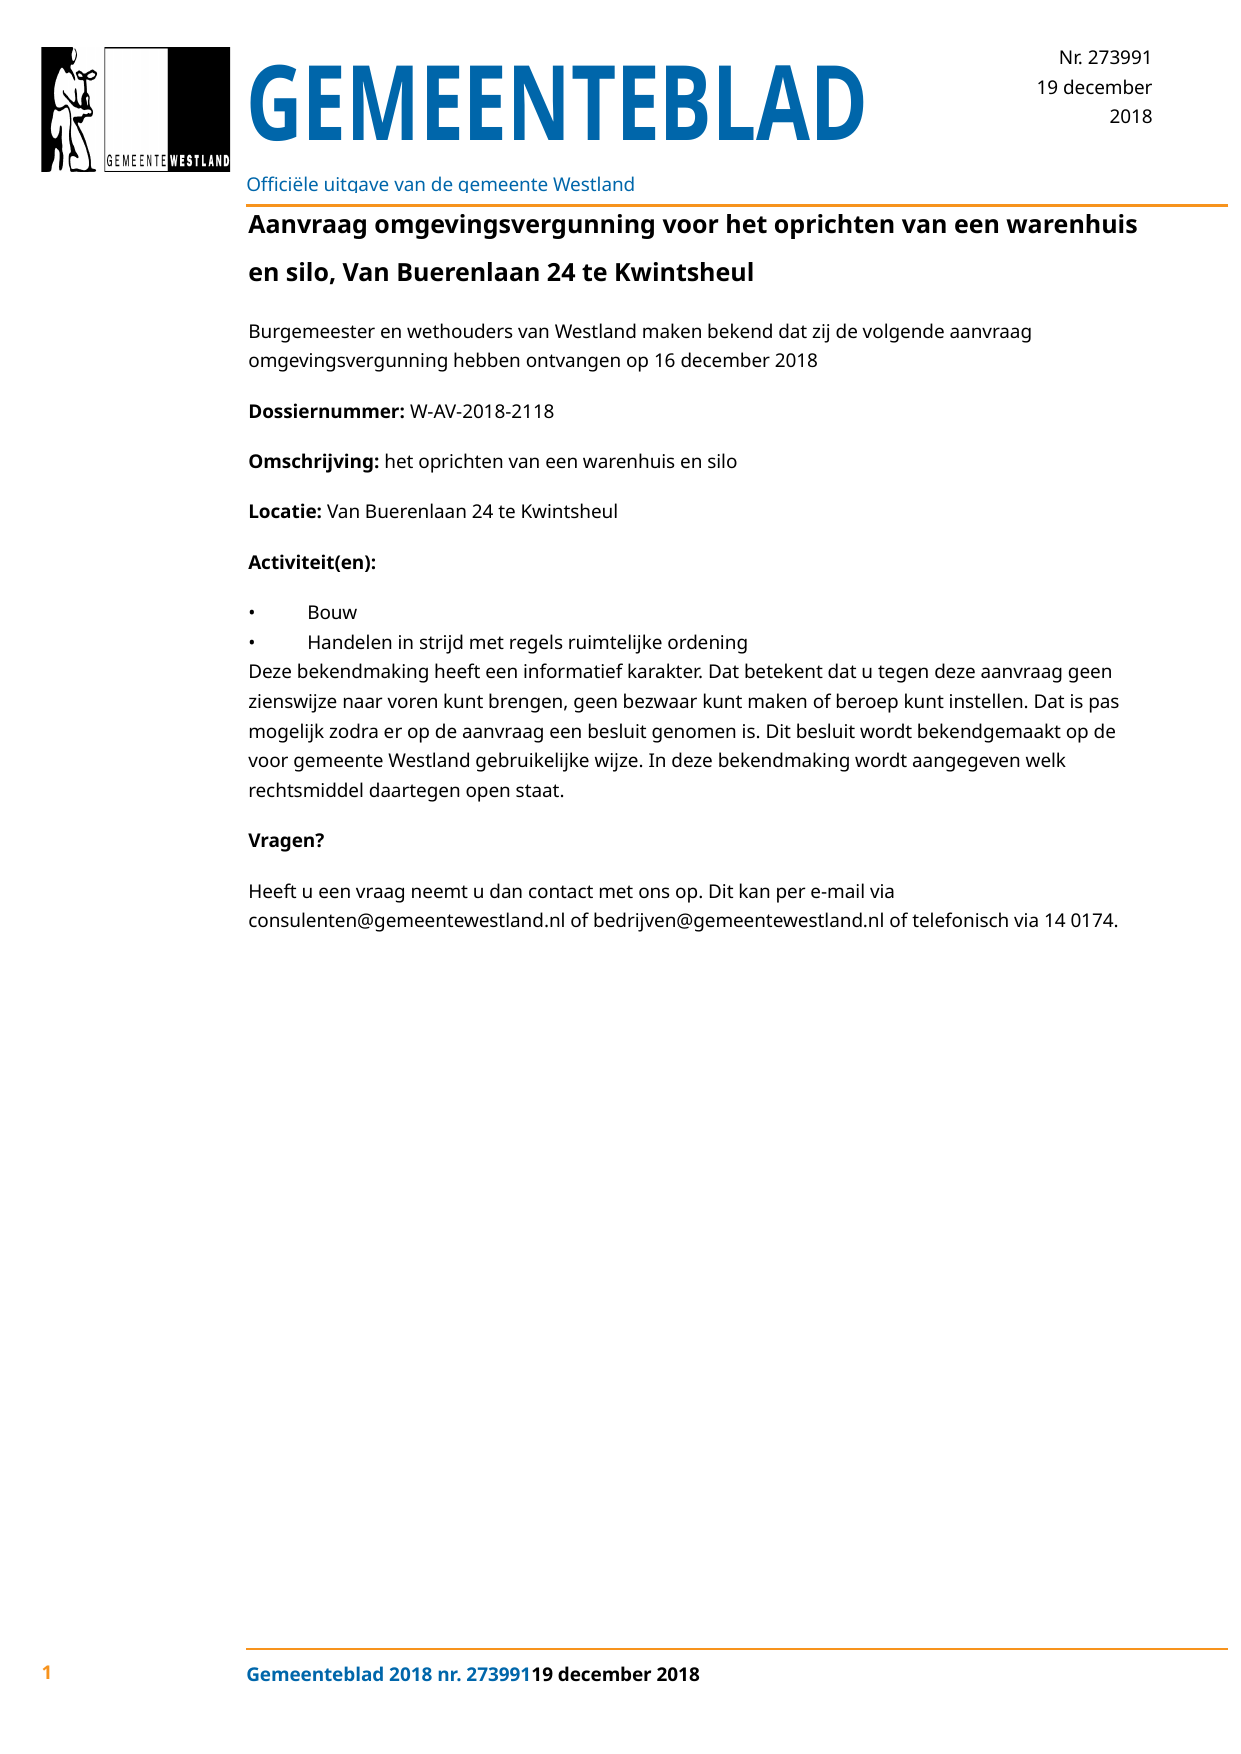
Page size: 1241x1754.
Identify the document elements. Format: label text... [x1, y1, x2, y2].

text Heeft u een vraag neemt u dan contact met ons op. Dit kan per e-mail via consulenten@gemeentewestland.nl of bedrijven@gemeentewestland.nl of telefonisch via 14 0174. [248, 878, 1152, 933]
text Deze bekendmaking heeft een informatief karakter. Dat betekent dat u tegen deze aanvraag geen zienswijze naar voren kunt brengen, geen bezwaar kunt maken of beroep kunt instellen. Dat is pas mogelijk zodra er op de aanvraag een besluit genomen is. Dit besluit wordt bekendgemaakt op de voor gemeente Westland gebruikelijke wijze. In deze bekendmaking wordt aangegeven welk rechtsmiddel daartegen open staat. [248, 659, 1152, 803]
picture [41, 47, 231, 172]
text Omschrijving: het oprichten van een warenhuis en silo [248, 448, 1152, 474]
text Activiteit(en): [248, 549, 1152, 575]
list Bouw [248, 599, 1152, 625]
text Vragen? [248, 827, 1152, 853]
text Locatie: Van Buerenlaan 24 te Kwintsheul [248, 499, 1152, 524]
text Burgemeester en wethouders van Westland maken bekend dat zij de volgende aanvraag omgevingsvergunning hebben ontvangen op 16 december 2018 [248, 318, 1152, 373]
list Handelen in strijd met regels ruimtelijke ordening [248, 629, 1152, 655]
text Dossiernummer: W-AV-2018-2118 [248, 398, 1152, 424]
text Aanvraag omgevingsvergunning voor het oprichten van een warenhuis en silo, Van Buerenlaan 24 te Kwintsheul [248, 207, 1152, 288]
